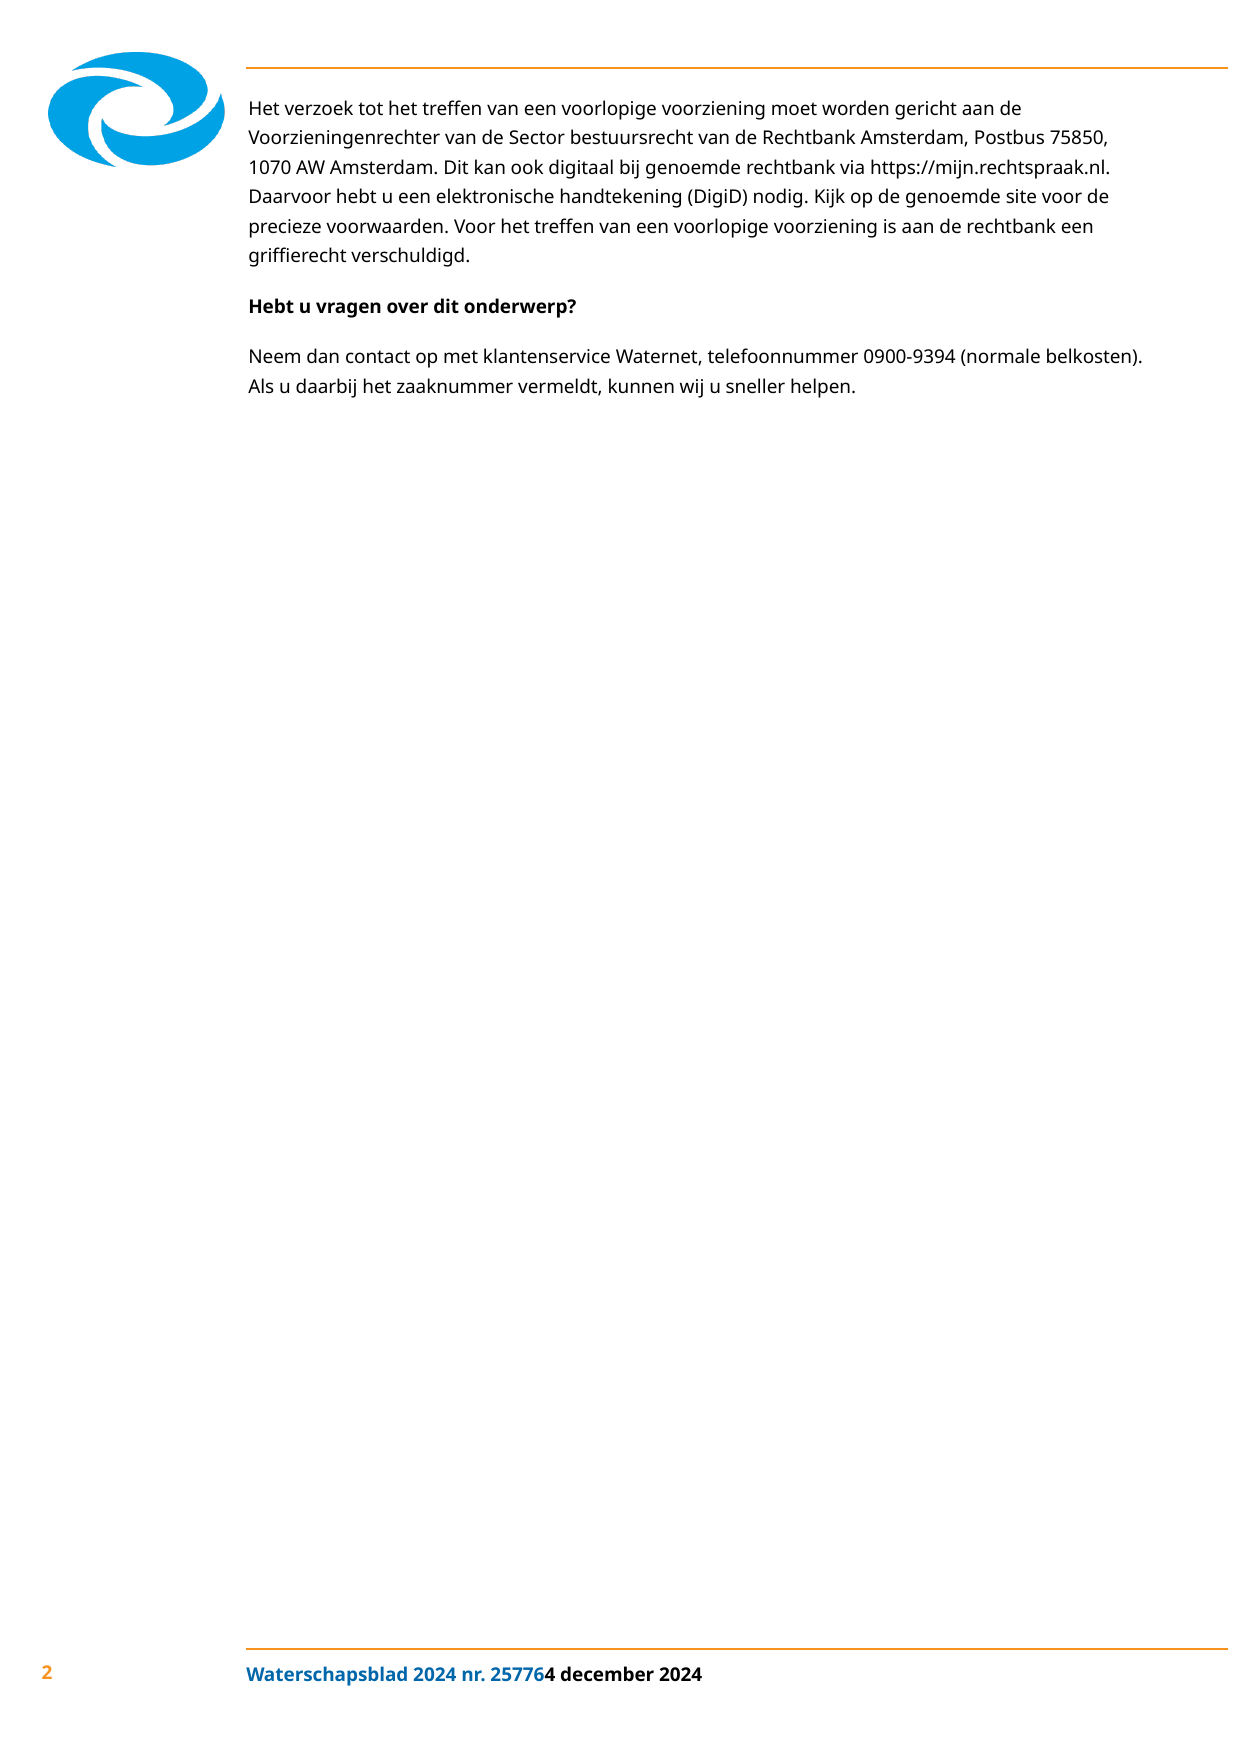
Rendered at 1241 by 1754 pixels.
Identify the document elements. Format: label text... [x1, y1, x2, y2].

picture [41, 47, 231, 172]
text Het verzoek tot het treffen van een voorlopige voorziening moet worden gericht aan de Voorzieningenrechter van de Sector bestuursrecht van de Rechtbank Amsterdam, Postbus 75850, 1070 AW Amsterdam. Dit kan ook digitaal bij genoemde rechtbank via https://mijn.rechtspraak.nl. Daarvoor hebt u een elektronische handtekening (DigiD) nodig. Kijk op de genoemde site voor de precieze voorwaarden. Voor het treffen van een voorlopige voorziening is aan de rechtbank een griffierecht verschuldigd. [248, 95, 1152, 268]
text Neem dan contact op met klantenservice Waternet, telefoonnummer 0900-9394 (normale belkosten). Als u daarbij het zaaknummer vermeldt, kunnen wij u sneller helpen. [248, 343, 1152, 399]
text Hebt u vragen over dit onderwerp? [248, 293, 1152, 319]
